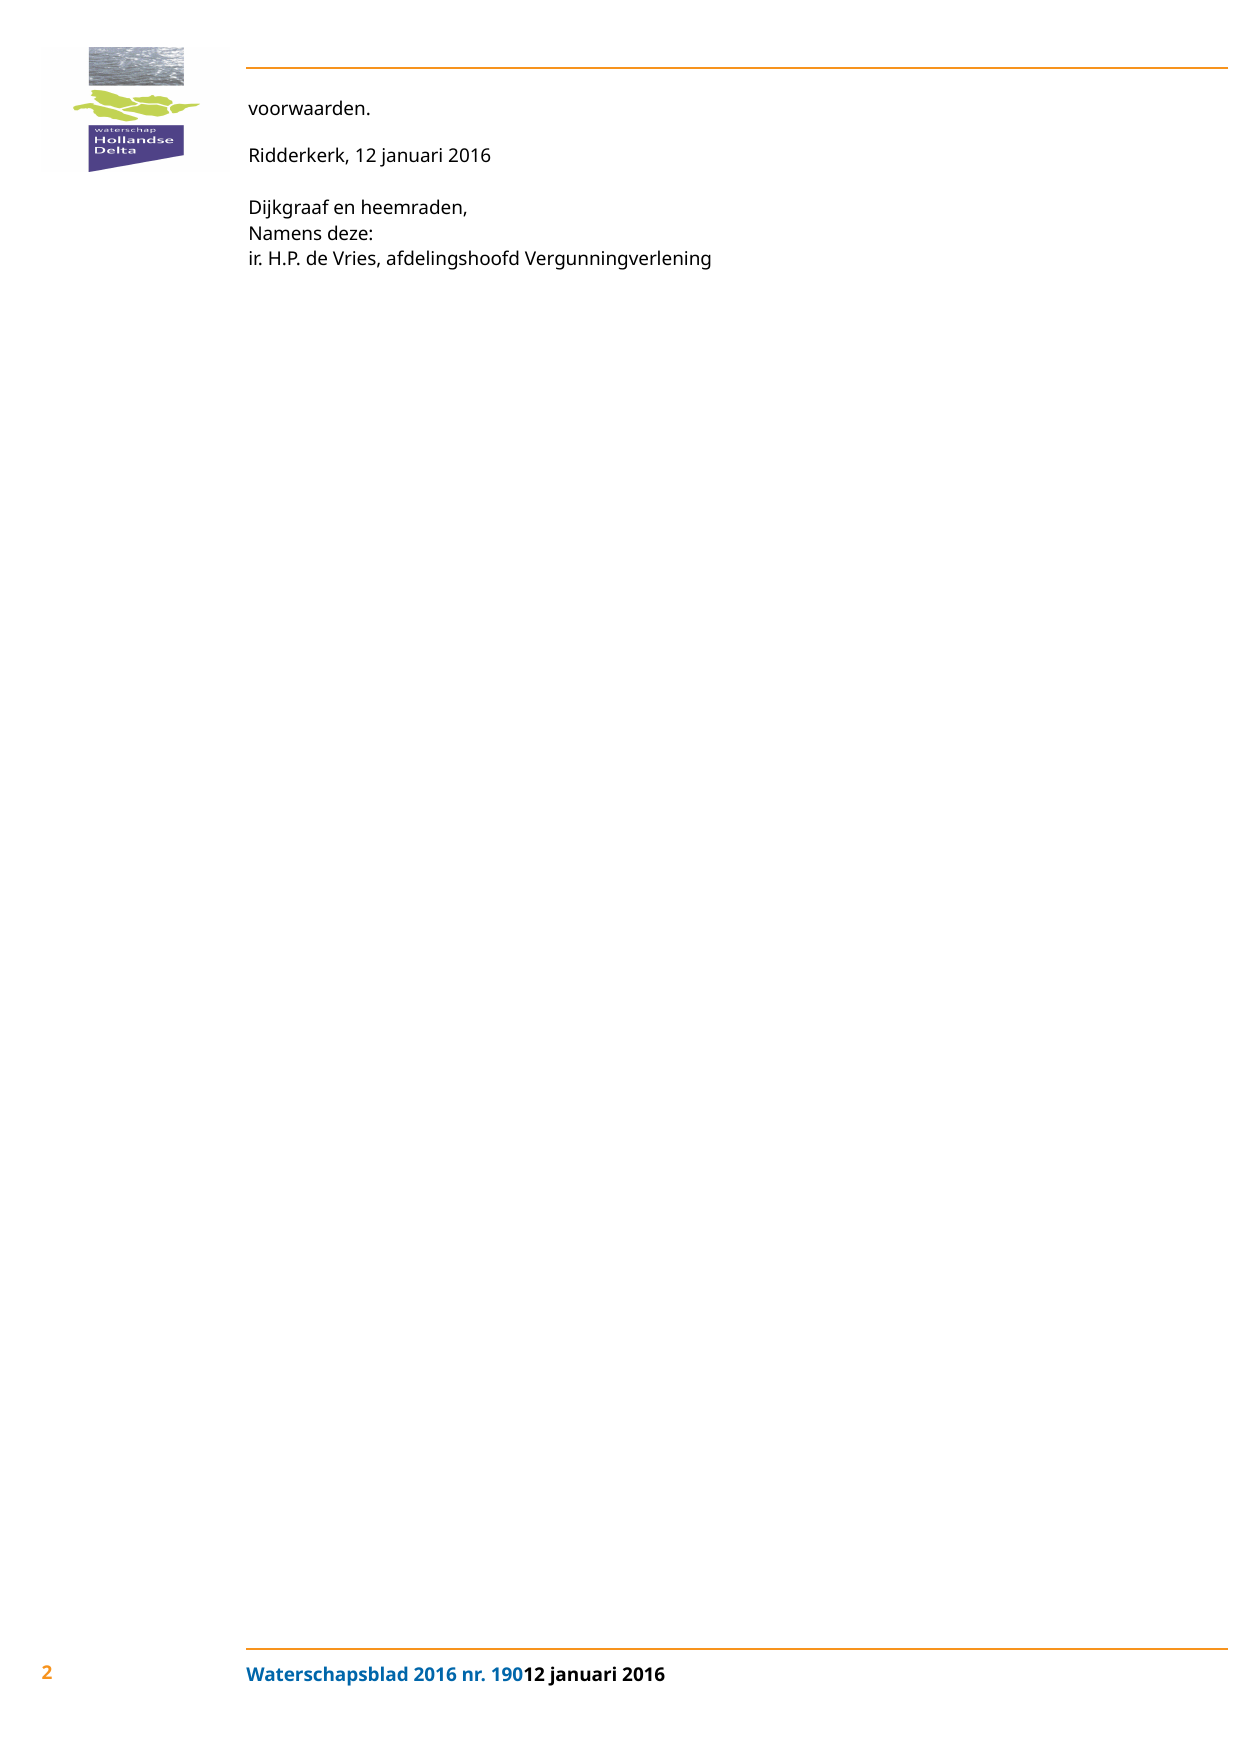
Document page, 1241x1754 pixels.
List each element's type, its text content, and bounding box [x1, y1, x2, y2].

text Namens deze: [248, 220, 1152, 246]
text voorwaarden. [248, 95, 1152, 121]
text Dijkgraaf en heemraden, [248, 194, 1152, 220]
text ir. H.P. de Vries, afdelingshoofd Vergunningverlening [248, 246, 1152, 271]
text Ridderkerk, 12 januari 2016 [248, 143, 1152, 168]
picture [41, 47, 231, 172]
